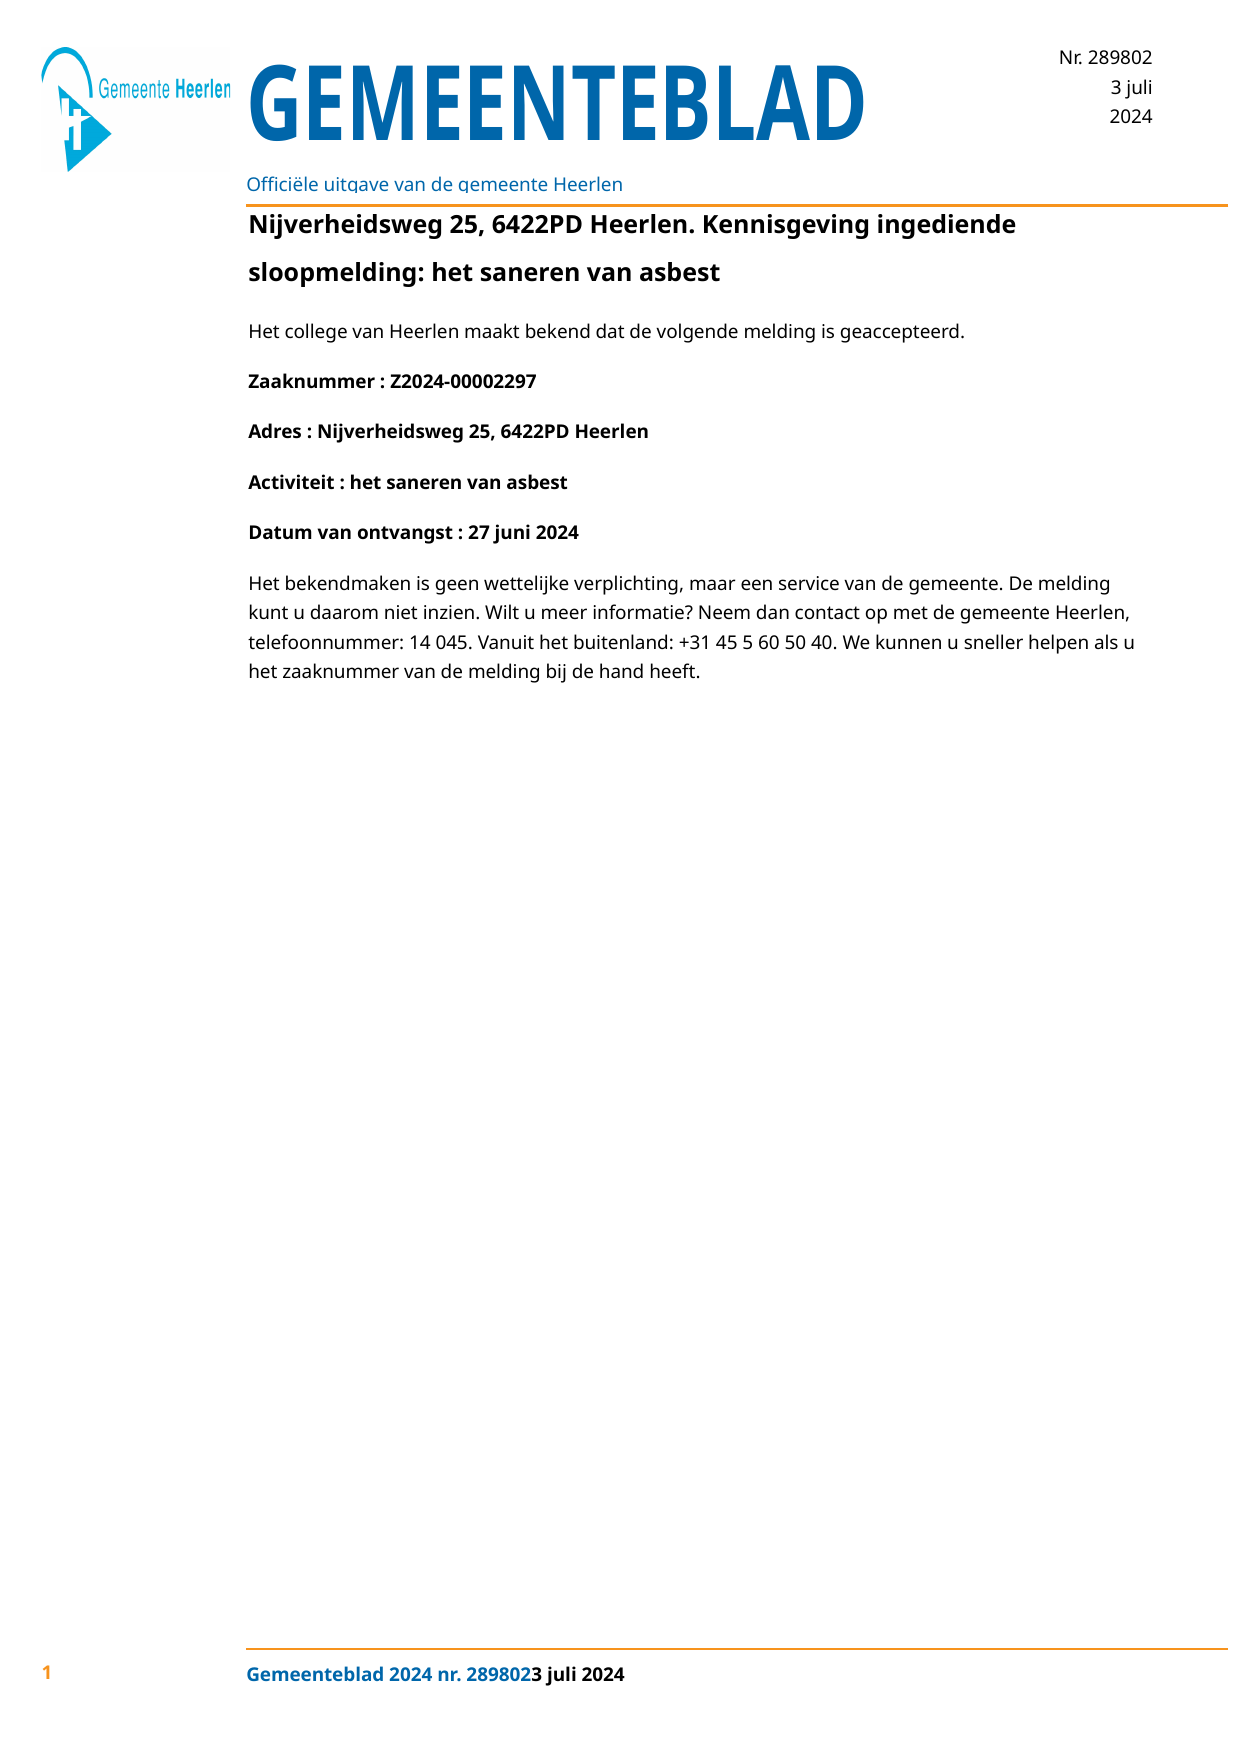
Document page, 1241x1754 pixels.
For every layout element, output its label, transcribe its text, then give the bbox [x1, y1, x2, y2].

text Nijverheidsweg 25, 6422PD Heerlen. Kennisgeving ingediende sloopmelding: het saneren van asbest [248, 207, 1152, 288]
picture [41, 47, 59, 70]
text Datum van ontvangst : 27 juni 2024 [248, 519, 1152, 545]
text Adres : Nijverheidsweg 25, 6422PD Heerlen [248, 419, 1152, 444]
text Activiteit : het saneren van asbest [248, 469, 1152, 495]
text Het college van Heerlen maakt bekend dat de volgende melding is geaccepteerd. [248, 318, 1152, 344]
text Zaaknummer : Z2024-00002297 [248, 368, 1152, 394]
text Het bekendmaken is geen wettelijke verplichting, maar een service van de gemeente. De melding kunt u daarom niet inzien. Wilt u meer informatie? Neem dan contact op met de gemeente Heerlen, telefoonnummer: 14 045. Vanuit het buitenland: +31 45 5 60 50 40. We kunnen u sneller helpen als u het zaaknummer van de melding bij de hand heeft. [248, 570, 1152, 684]
picture [41, 47, 231, 172]
